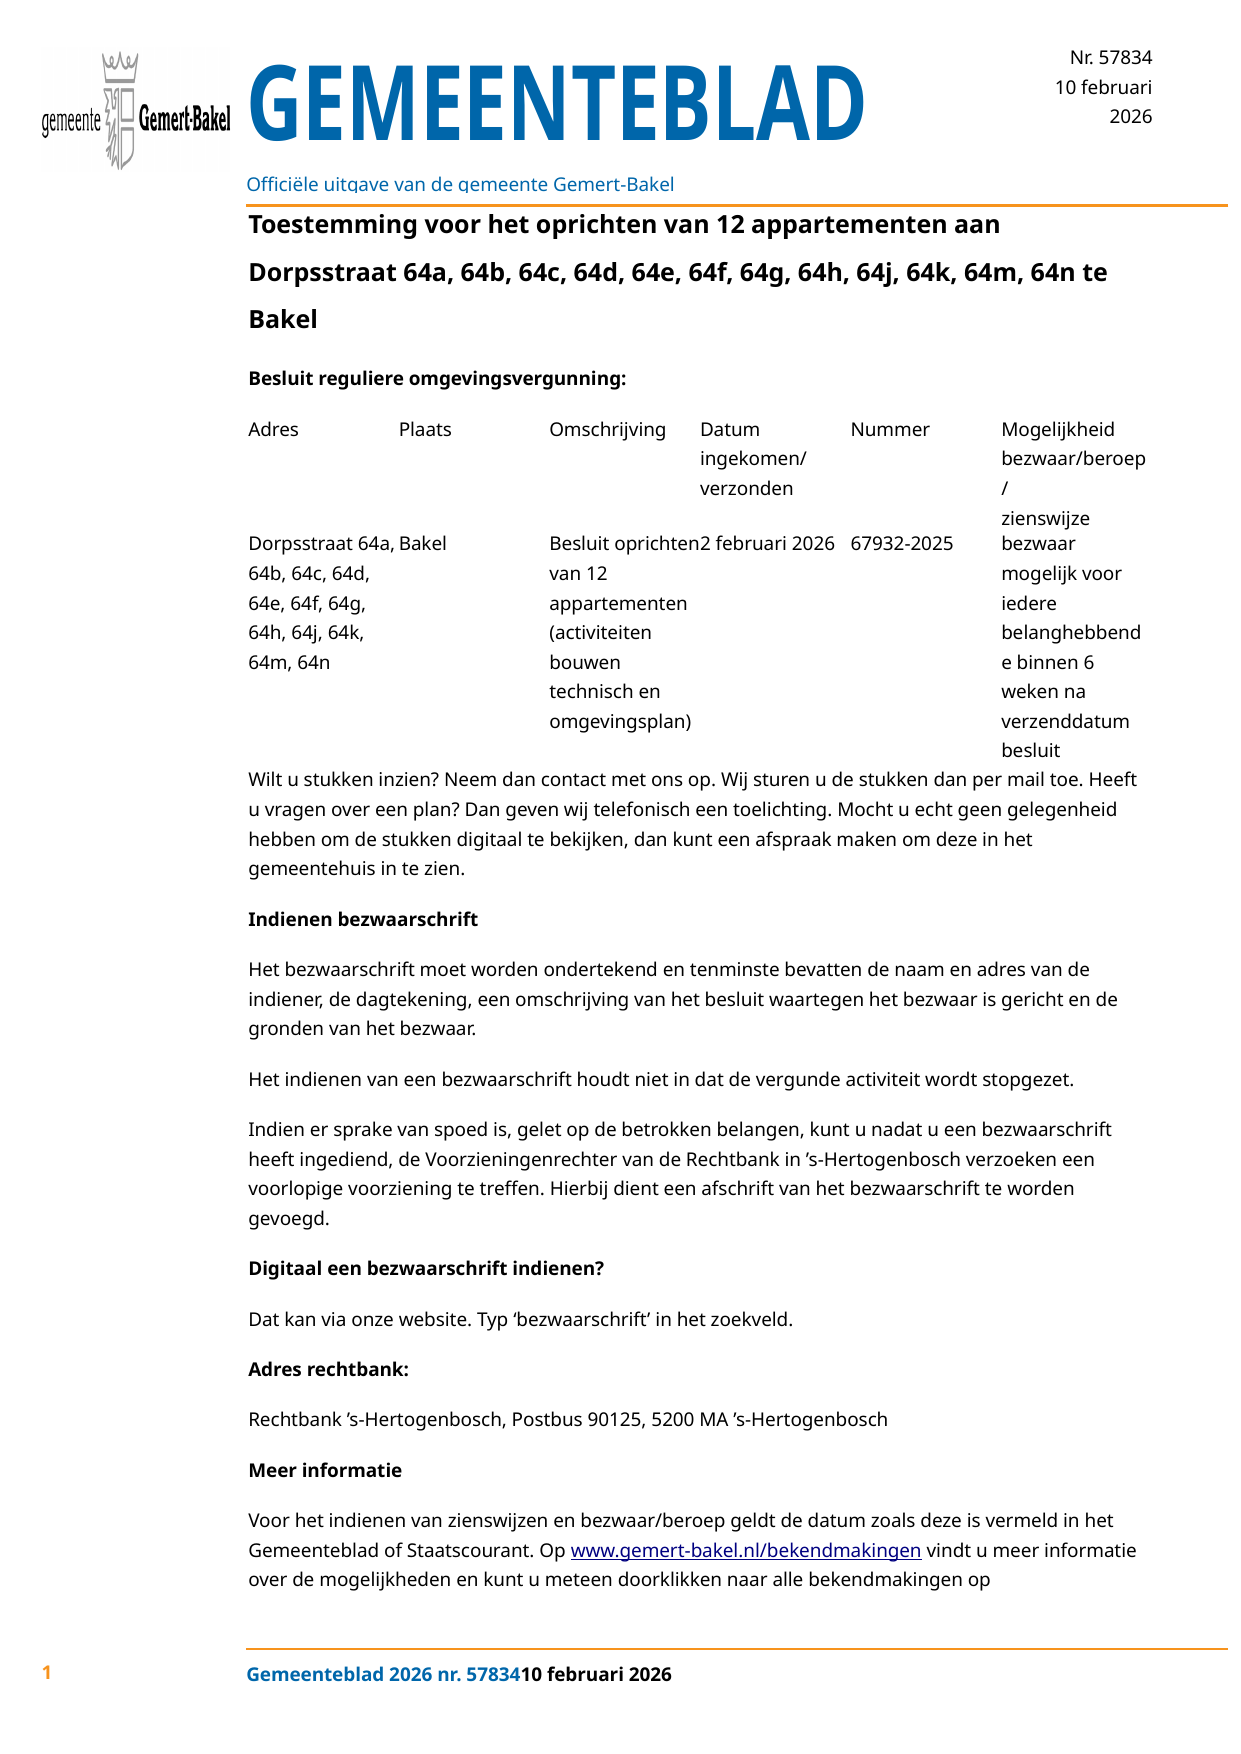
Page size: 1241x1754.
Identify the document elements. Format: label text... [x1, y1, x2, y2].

table_header Datum ingekomen/ verzonden [700, 416, 850, 531]
table_header Plaats [399, 416, 549, 531]
text Het bezwaarschrift moet worden ondertekend en tenminste bevatten de naam en adres van de indiener, de dagtekening, een omschrijving van het besluit waartegen het bezwaar is gericht en de gronden van het bezwaar. [248, 956, 1152, 1041]
text Indien er sprake van spoed is, gelet op de betrokken belangen, kunt u nadat u een bezwaarschrift heeft ingediend, de Voorzieningenrechter van de Rechtbank in ’s-Hertogenbosch verzoeken een voorlopige voorziening te treffen. Hierbij dient een afschrift van het bezwaarschrift te worden gevoegd. [248, 1116, 1152, 1231]
table_cell 2 februari 2026 [700, 531, 850, 763]
table_header Mogelijkheid bezwaar/beroep/ zienswijze [1001, 416, 1152, 531]
table_header Omschrijving [549, 416, 700, 531]
table_cell Dorpsstraat 64a, 64b, 64c, 64d, 64e, 64f, 64g, 64h, 64j, 64k, 64m, 64n [248, 531, 398, 763]
text Het indienen van een bezwaarschrift houdt niet in dat de vergunde activiteit wordt stopgezet. [248, 1066, 1152, 1091]
table_header Adres [248, 416, 398, 531]
table_cell Bakel [399, 531, 549, 763]
table_cell bezwaar mogelijk voor iedere belanghebbende binnen 6 weken na verzenddatum besluit [1001, 531, 1152, 763]
text Adres rechtbank: [248, 1356, 1152, 1382]
text Indienen bezwaarschrift [248, 906, 1152, 931]
text Digitaal een bezwaarschrift indienen? [248, 1255, 1152, 1281]
text Meer informatie [248, 1457, 1152, 1483]
text Toestemming voor het oprichten van 12 appartementen aan Dorpsstraat 64a, 64b, 64c, 64d, 64e, 64f, 64g, 64h, 64j, 64k, 64m, 64n te Bakel [248, 207, 1152, 336]
table_cell Besluit oprichten van 12 appartementen (activiteiten bouwen technisch en omgevingsplan) [549, 531, 700, 763]
text Dat kan via onze website. Typ ‘bezwaarschrift’ in het zoekveld. [248, 1306, 1152, 1331]
text Voor het indienen van zienswijzen en bezwaar/beroep geldt de datum zoals deze is vermeld in het Gemeenteblad of Staatscourant. Op www.gemert-bakel.nl/bekendmakingen vindt u meer informatie over de mogelijkheden en kunt u meteen doorklikken naar alle bekendmakingen op [248, 1507, 1152, 1592]
text Wilt u stukken inzien? Neem dan contact met ons op. Wij sturen u de stukken dan per mail toe. Heeft u vragen over een plan? Dan geven wij telefonisch een toelichting. Mocht u echt geen gelegenheid hebben om de stukken digitaal te bekijken, dan kunt een afspraak maken om deze in het gemeentehuis in te zien. [248, 767, 1152, 881]
picture [41, 47, 231, 172]
table_header Nummer [850, 416, 1001, 531]
text Rechtbank ’s-Hertogenbosch, Postbus 90125, 5200 MA ’s-Hertogenbosch [248, 1407, 1152, 1432]
text Besluit reguliere omgevingsvergunning: [248, 366, 1152, 391]
table_cell 67932-2025 [850, 531, 1001, 763]
